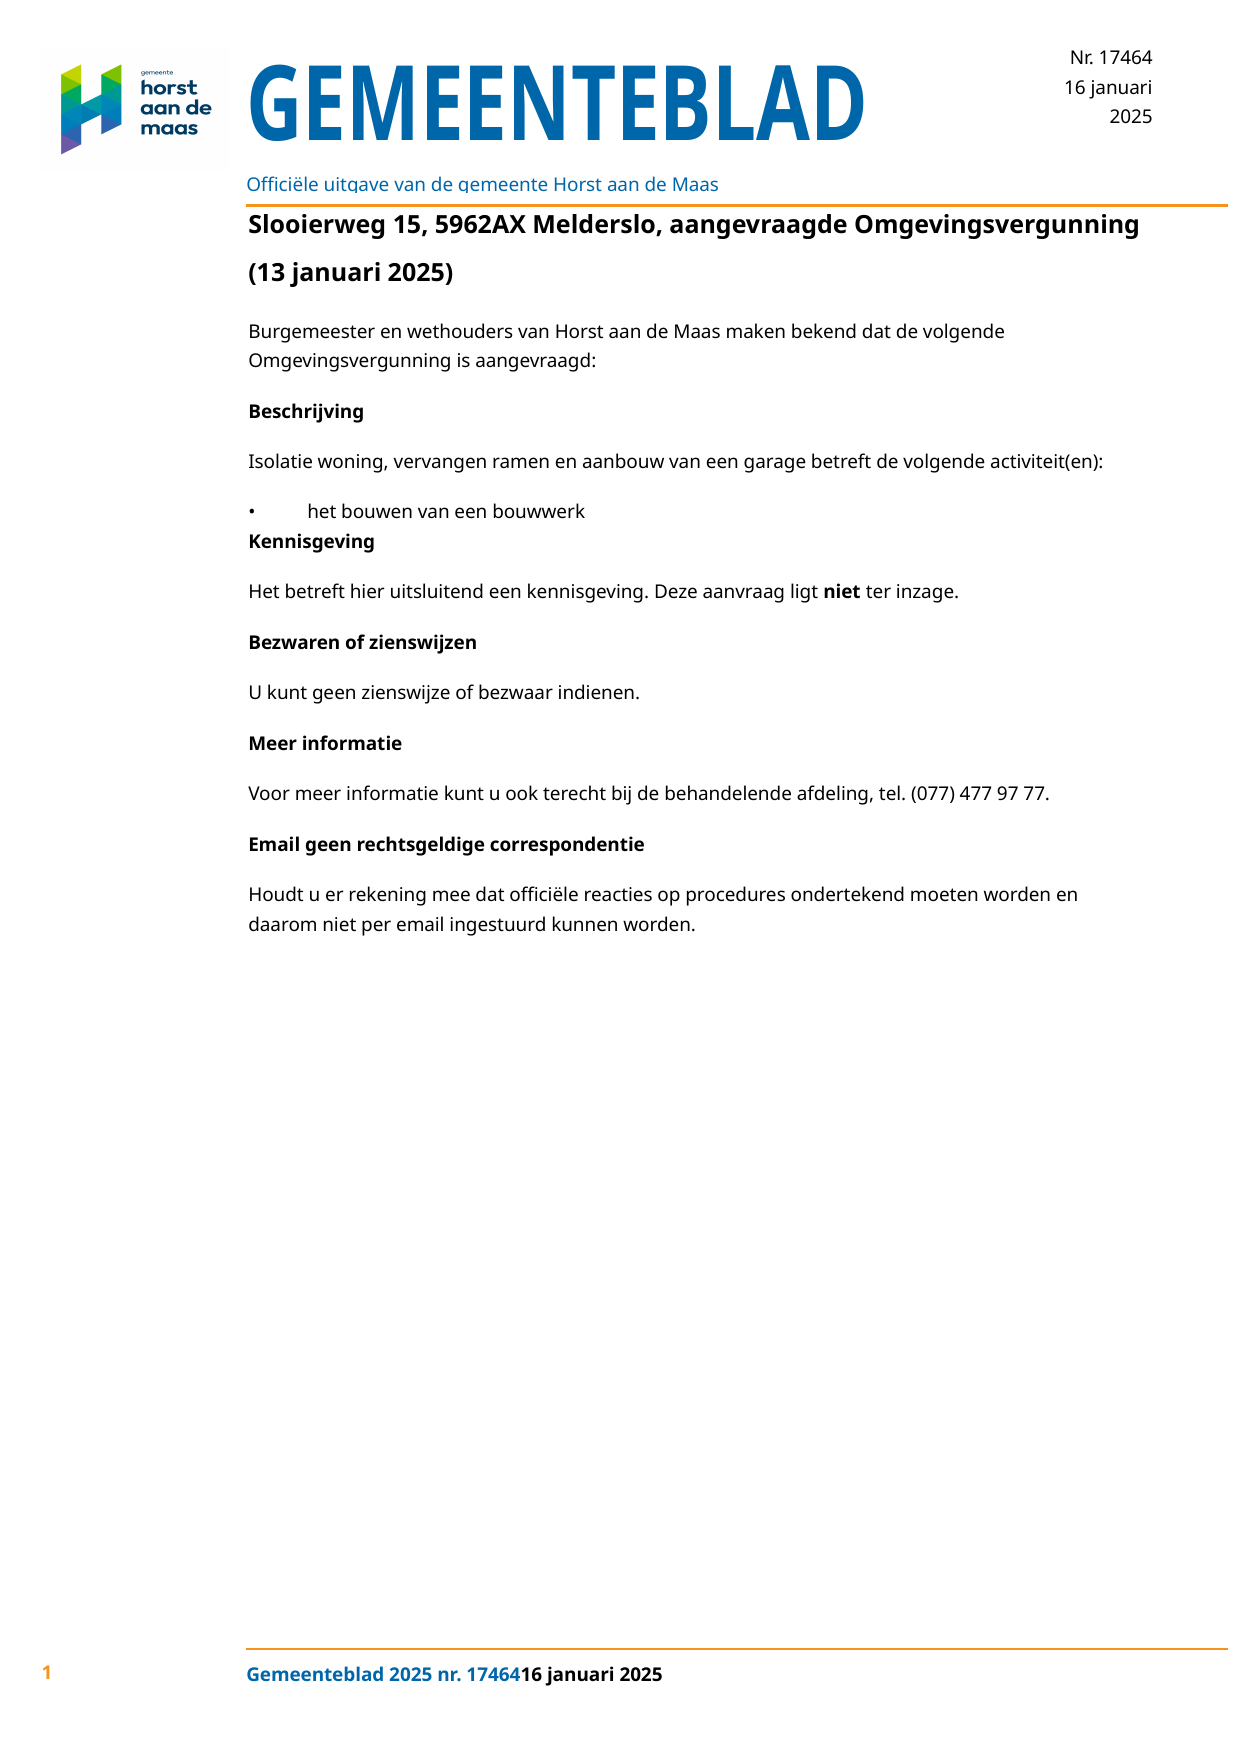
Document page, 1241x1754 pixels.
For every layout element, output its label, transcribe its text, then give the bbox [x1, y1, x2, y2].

text Houdt u er rekening mee dat officiële reacties op procedures ondertekend moeten worden en daarom niet per email ingestuurd kunnen worden. [248, 881, 1152, 937]
list het bouwen van een bouwwerk [248, 499, 1152, 524]
text Het betreft hier uitsluitend een kennisgeving. Deze aanvraag ligt niet ter inzage. [248, 579, 1152, 604]
text Isolatie woning, vervangen ramen en aanbouw van een garage betreft de volgende activiteit(en): [248, 448, 1152, 474]
text Beschrijving [248, 398, 1152, 424]
text Slooierweg 15, 5962AX Melderslo, aangevraagde Omgevingsvergunning (13 januari 2025) [248, 207, 1152, 288]
text Meer informatie [248, 730, 1152, 756]
text Kennisgeving [248, 528, 1152, 554]
text Bezwaren of zienswijzen [248, 629, 1152, 655]
text Burgemeester en wethouders van Horst aan de Maas maken bekend dat de volgende Omgevingsvergunning is aangevraagd: [248, 318, 1152, 373]
text Voor meer informatie kunt u ook terecht bij de behandelende afdeling, tel. (077) 477 97 77. [248, 780, 1152, 806]
picture [41, 47, 231, 172]
text U kunt geen zienswijze of bezwaar indienen. [248, 679, 1152, 705]
text Email geen rechtsgeldige correspondentie [248, 831, 1152, 857]
